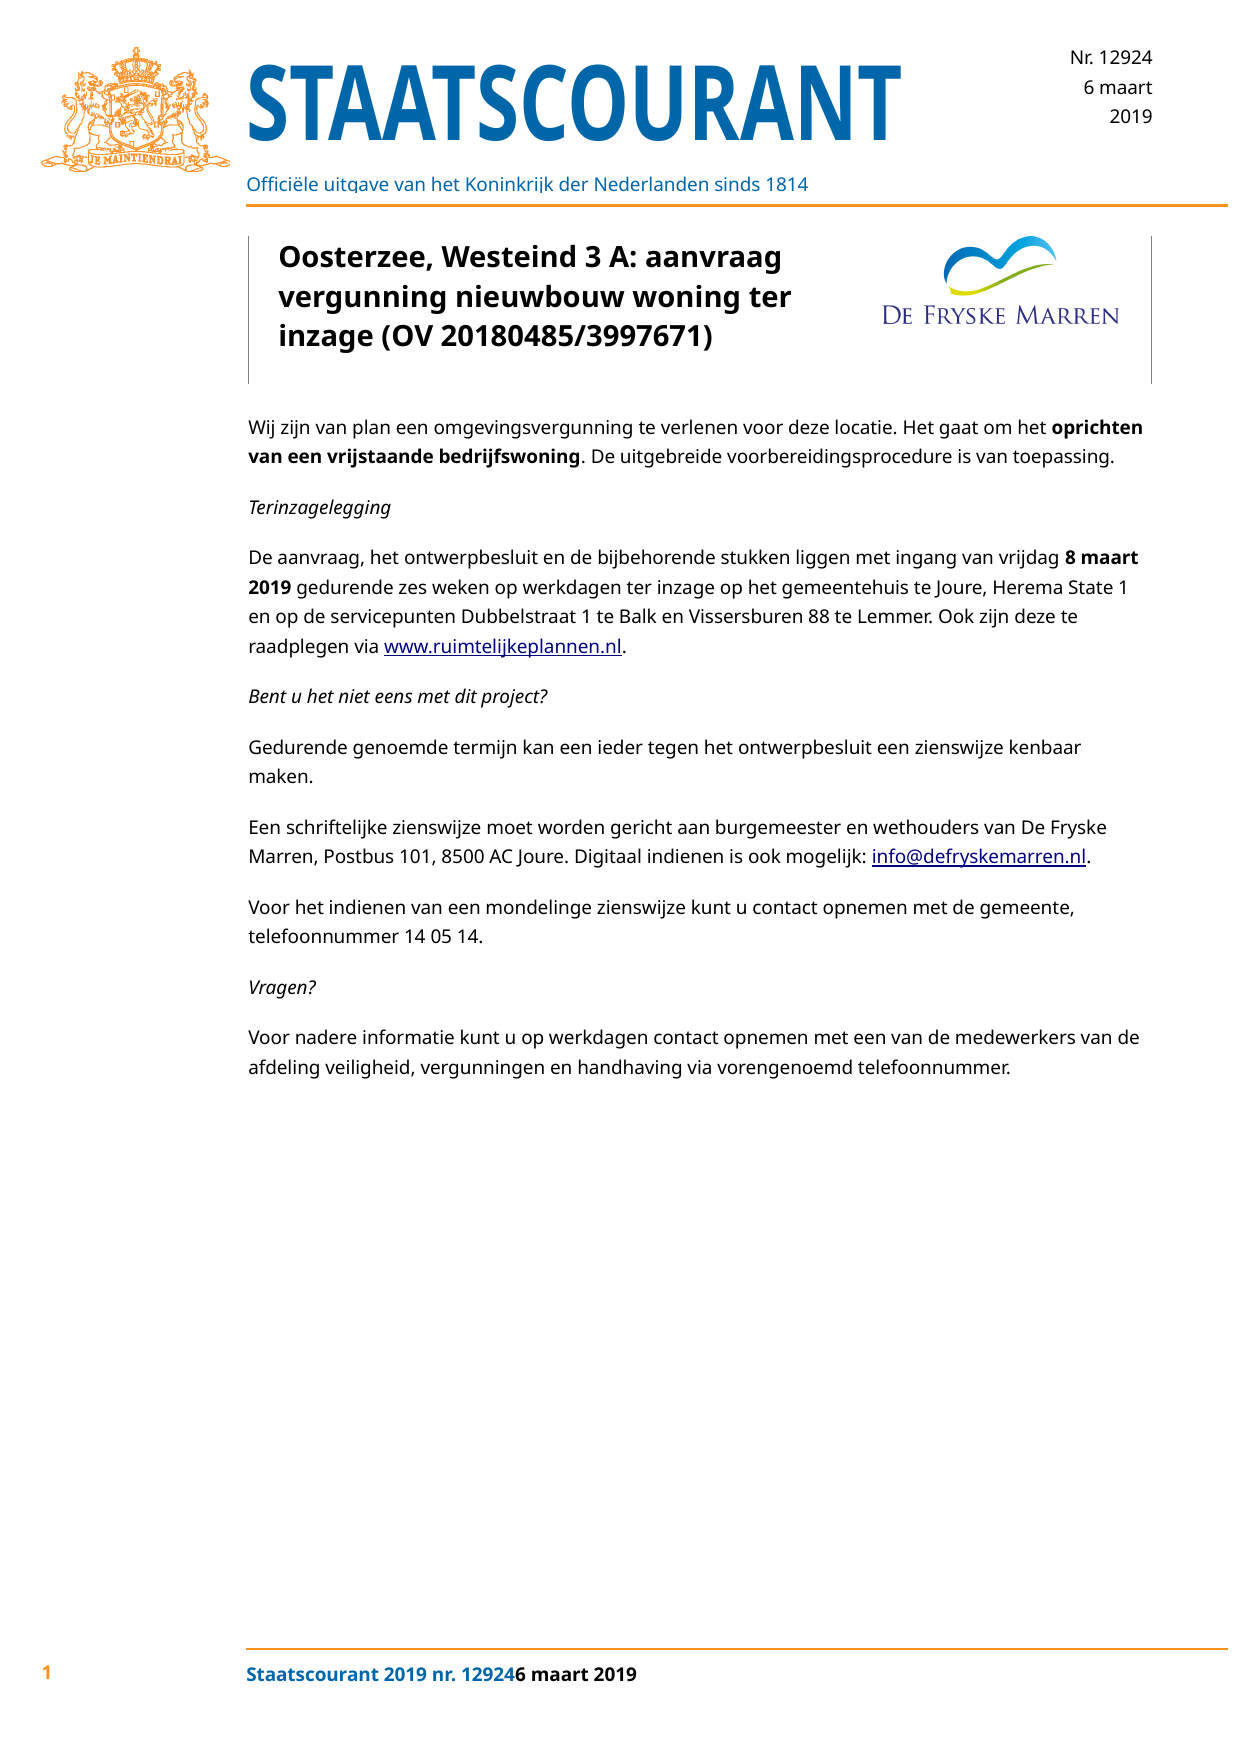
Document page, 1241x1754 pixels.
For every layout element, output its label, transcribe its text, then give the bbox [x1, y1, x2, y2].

text Een schriftelijke zienswijze moet worden gericht aan burgemeester en wethouders van De Fryske Marren, Postbus 101, 8500 AC Joure. Digitaal indienen is ook mogelijk: info@defryskemarren.nl. [248, 814, 1152, 869]
text Wij zijn van plan een omgevingsvergunning te verlenen voor deze locatie. Het gaat om het oprichten van een vrijstaande bedrijfswoning. De uitgebreide voorbereidingsprocedure is van toepassing. [248, 414, 1152, 469]
table_header [850, 236, 1151, 384]
text Bent u het niet eens met dit project? [248, 683, 1152, 709]
text Voor nadere informatie kunt u op werkdagen contact opnemen met een van de medewerkers van de afdeling veiligheid, vergunningen en handhaving via vorengenoemd telefoonnummer. [248, 1024, 1152, 1080]
text Gedurende genoemde termijn kan een ieder tegen het ontwerpbesluit een zienswijze kenbaar maken. [248, 734, 1152, 789]
text De aanvraag, het ontwerpbesluit en de bijbehorende stukken liggen met ingang van vrijdag 8 maart 2019 gedurende zes weken op werkdagen ter inzage op het gemeentehuis te Joure, Herema State 1 en op de servicepunten Dubbelstraat 1 te Balk en Vissersburen 88 te Lemmer. Ook zijn deze te raadplegen via www.ruimtelijkeplannen.nl. [248, 544, 1152, 659]
text Voor het indienen van een mondelinge zienswijze kunt u contact opnemen met de gemeente, telefoonnummer 14 05 14. [248, 894, 1152, 949]
table_header Oosterzee, Westeind 3 A: aanvraag vergunning nieuwbouw woning ter inzage (OV 20180485/3997671) [249, 236, 850, 384]
text Vragen? [248, 974, 1152, 1000]
text Terinzagelegging [248, 494, 1152, 520]
picture [41, 47, 231, 172]
picture [882, 236, 1119, 324]
